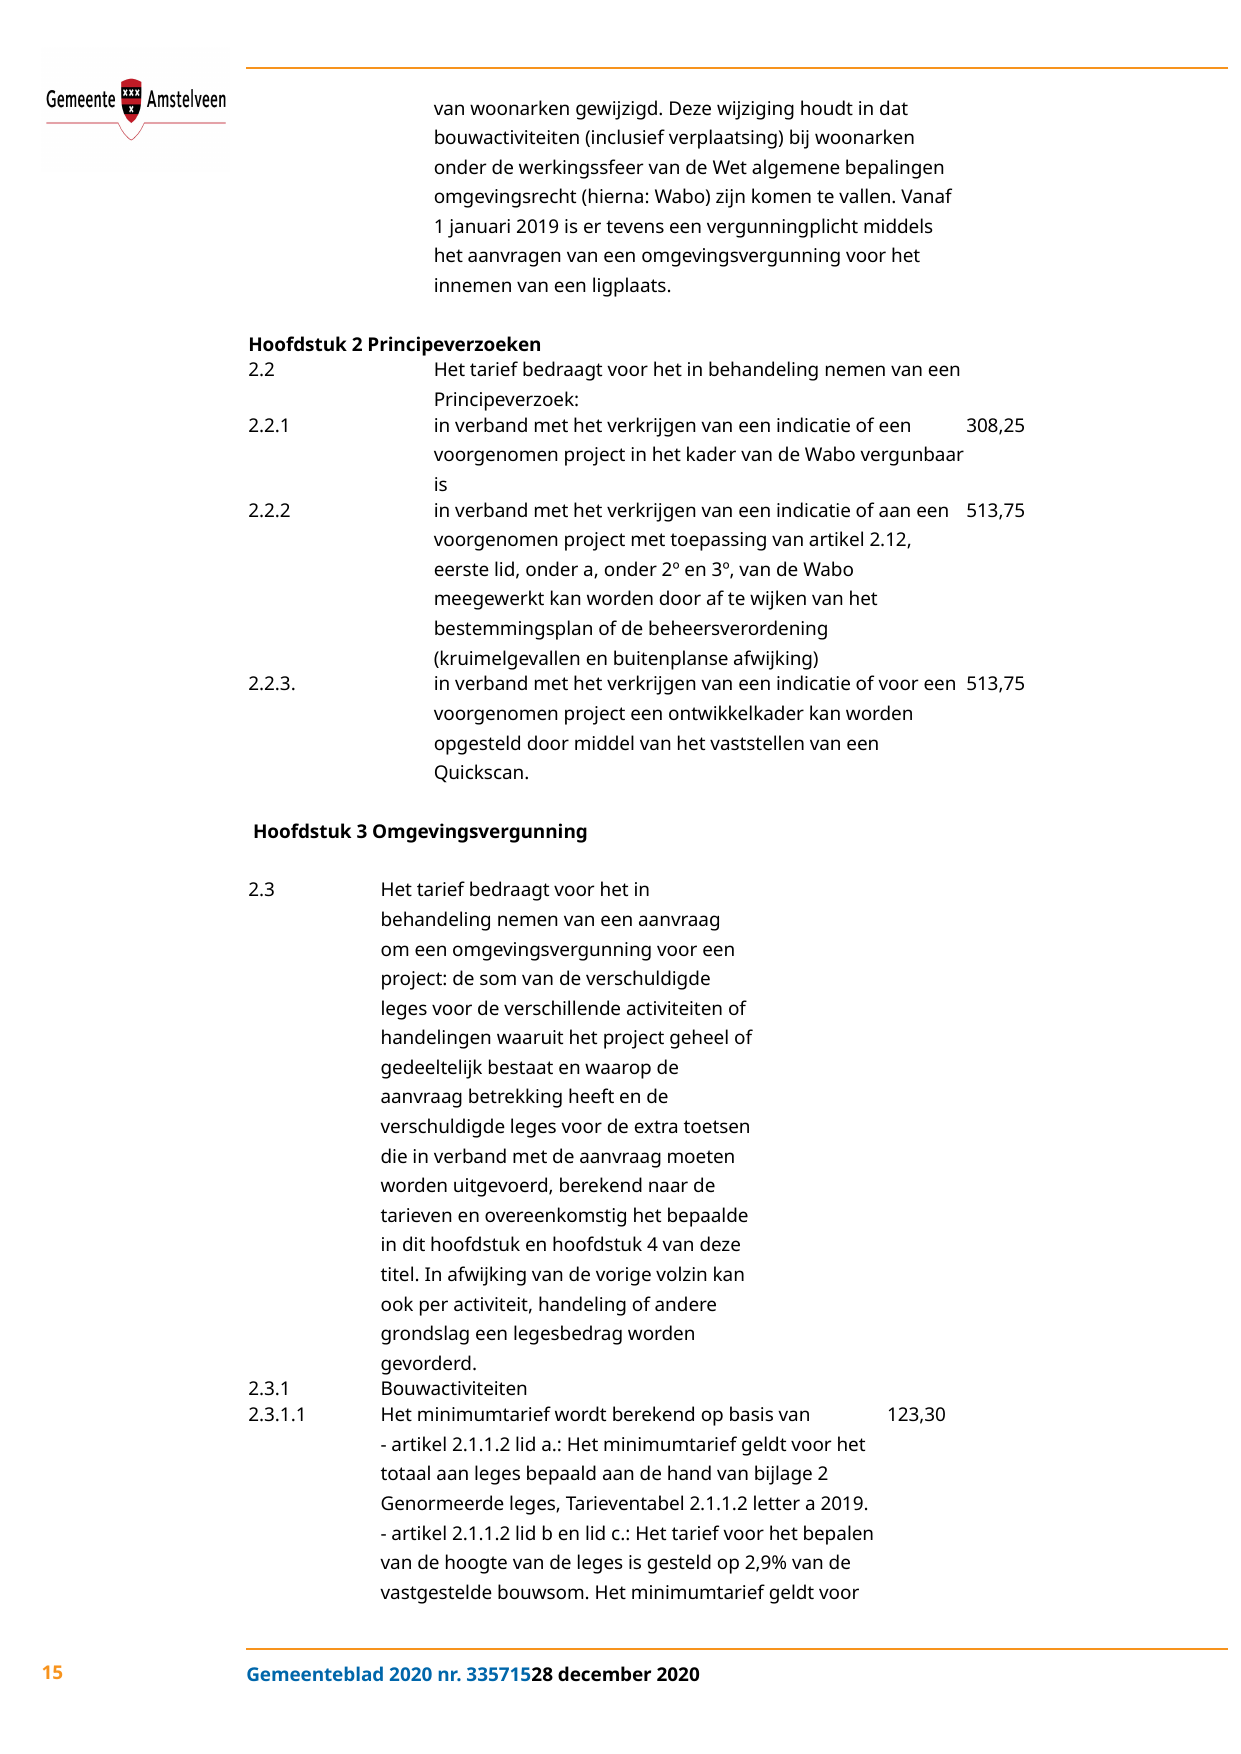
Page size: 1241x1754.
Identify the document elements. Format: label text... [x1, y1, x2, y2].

table_cell Het tarief bedraagt voor het in behandeling nemen van een Principeverzoek: [434, 357, 966, 412]
table_cell in verband met het verkrijgen van een indicatie of aan een voorgenomen project met toepassing van artikel 2.12, eerste lid, onder a, onder 2º en 3º, van de Wabo meegewerkt kan worden door af te wijken van het bestemmingsplan of de beheersverordening (kruimelgevallen en buitenplanse afwijking) [434, 497, 966, 671]
table_cell 123,30 [887, 1401, 1152, 1604]
table_cell Het minimumtarief wordt berekend op basis van - artikel 2.1.1.2 lid a.: Het minimumtarief geldt voor het totaal aan leges bepaald aan de hand van bijlage 2 Genormeerde leges, Tarieventabel 2.1.1.2 letter a 2019. - artikel 2.1.1.2 lid b en lid c.: Het tarief voor het bepalen van de hoogte van de leges is gesteld op 2,9% van de vastgestelde bouwsom. Het minimumtarief geldt voor [380, 1401, 887, 1604]
table_header Het tarief bedraagt voor het in behandeling nemen van een aanvraag om een omgevingsvergunning voor een project: de som van de verschuldigde leges voor de verschillende activiteiten of handelingen waaruit het project geheel of gedeeltelijk bestaat en waarop de aanvraag betrekking heeft en de verschuldigde leges voor de extra toetsen die in verband met de aanvraag moeten worden uitgevoerd, berekend naar de tarieven en overeenkomstig het bepaalde in dit hoofdstuk en hoofdstuk 4 van deze titel. In afwijking van de vorige volzin kan ook per activiteit, handeling of andere grondslag een legesbedrag worden gevorderd. [380, 877, 754, 1376]
table_header [755, 877, 1019, 1376]
table_cell 2.2.2 [248, 497, 433, 671]
table_cell 2.2.3. [248, 671, 433, 785]
table_cell 2.3.1 [248, 1376, 380, 1401]
table_cell van woonarken gewijzigd. Deze wijziging houdt in dat bouwactiviteiten (inclusief verplaatsing) bij woonarken onder de werkingssfeer van de Wet algemene bepalingen omgevingsrecht (hierna: Wabo) zijn komen te vallen. Vanaf 1 januari 2019 is er tevens een vergunningplicht middels het aanvragen van een omgevingsvergunning voor het innemen van een ligplaats. [434, 95, 966, 298]
table_cell 2.2 [248, 357, 433, 412]
table_cell [248, 95, 433, 298]
table_cell in verband met het verkrijgen van een indicatie of een voorgenomen project in het kader van de Wabo vergunbaar is [434, 412, 966, 497]
table_cell 308,25 [966, 412, 1152, 497]
table_cell 513,75 [966, 497, 1152, 671]
table_header Hoofdstuk 2 Principeverzoeken [248, 331, 966, 357]
table_cell 2.3.1.1 [248, 1401, 380, 1604]
table_header 2.3 [248, 877, 380, 1376]
table_cell 513,75 [966, 671, 1152, 785]
table_cell Bouwactiviteiten [380, 1376, 887, 1401]
picture [41, 47, 231, 172]
table_header [966, 331, 1152, 357]
table_cell [966, 357, 1152, 412]
table_header [921, 818, 1152, 844]
table_cell [887, 1376, 1152, 1401]
table_header Hoofdstuk 3 Omgevingsvergunning [248, 818, 921, 844]
table_cell 2.2.1 [248, 412, 433, 497]
table_cell [966, 95, 1152, 298]
table_cell in verband met het verkrijgen van een indicatie of voor een voorgenomen project een ontwikkelkader kan worden opgesteld door middel van het vaststellen van een Quickscan. [434, 671, 966, 785]
